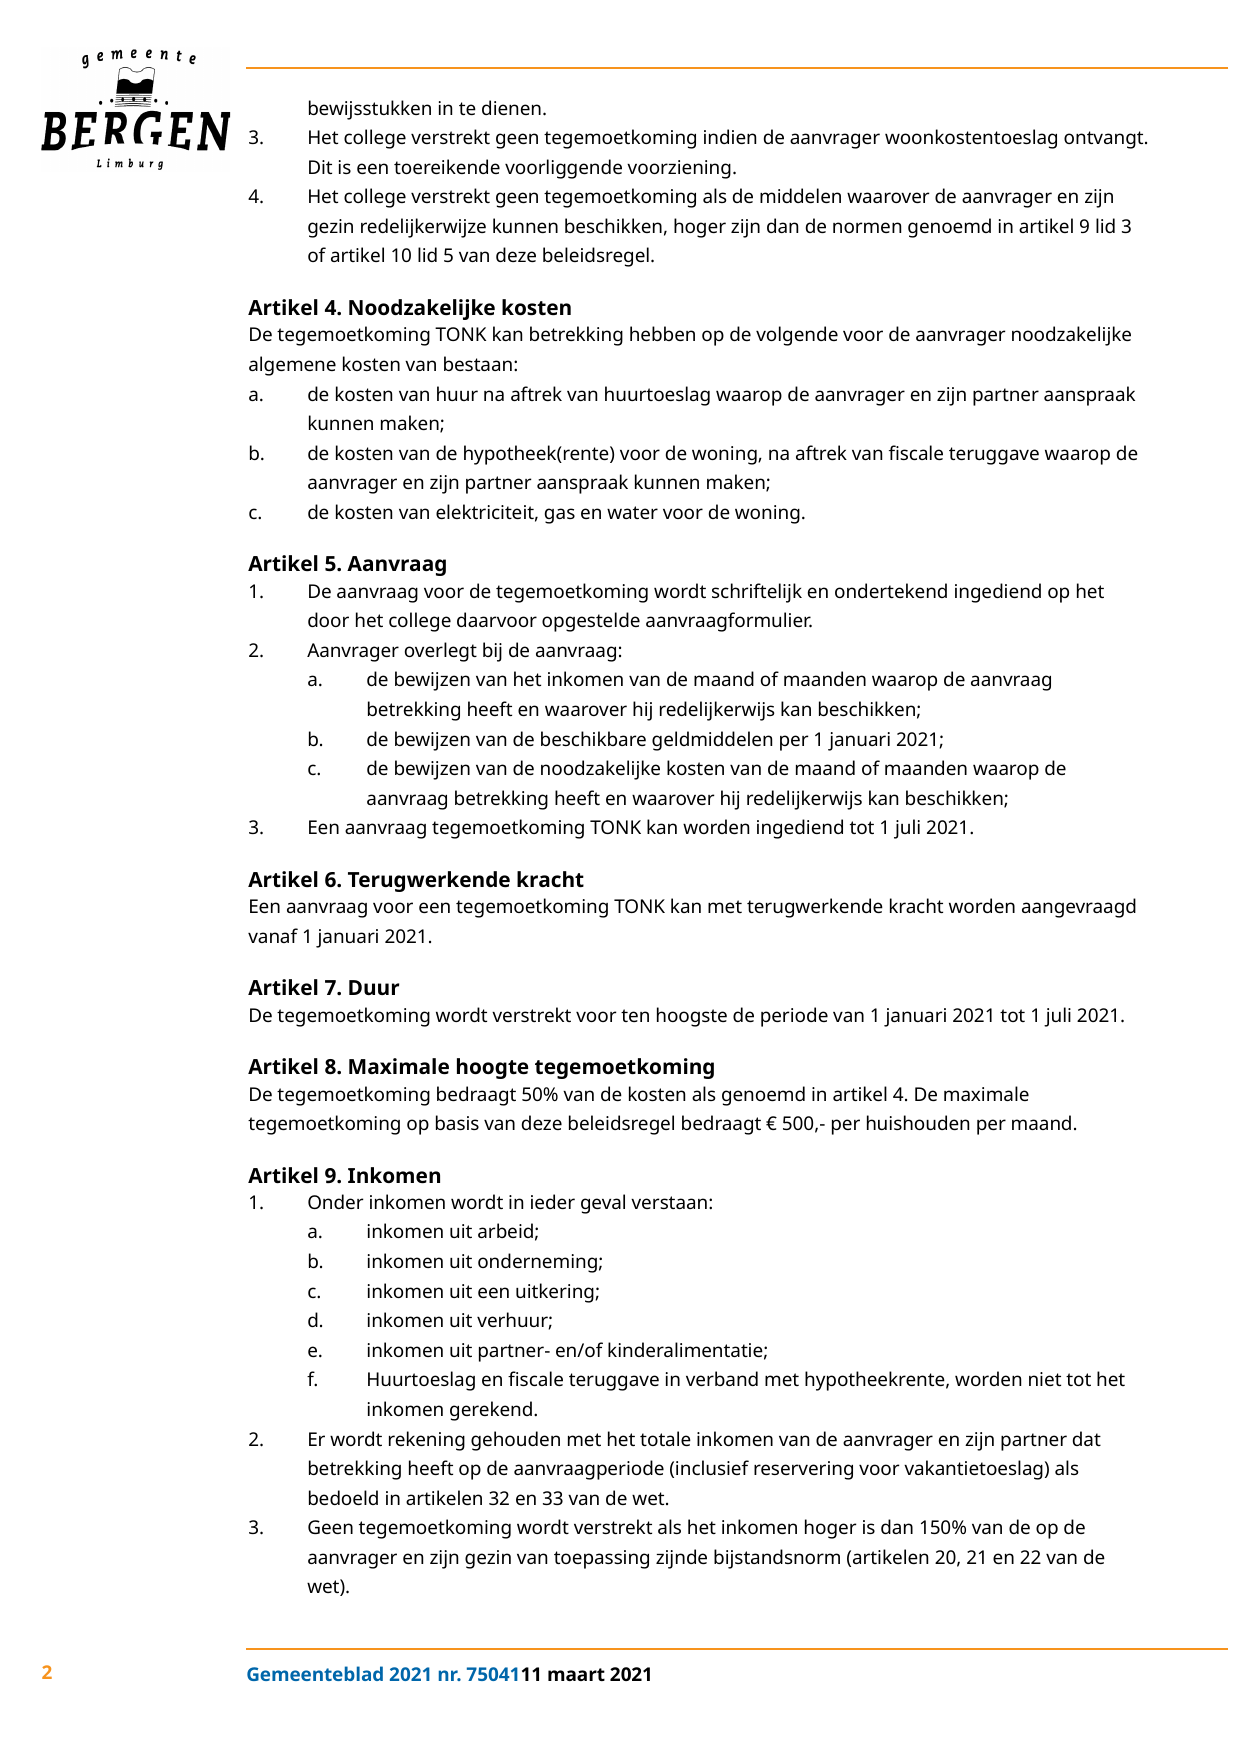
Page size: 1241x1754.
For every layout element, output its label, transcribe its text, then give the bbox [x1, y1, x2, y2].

list bewijsstukken in te dienen. [248, 95, 1152, 121]
list de kosten van de hypotheek(rente) voor de woning, na aftrek van fiscale teruggave waarop de aanvrager en zijn partner aanspraak kunnen maken; [248, 440, 1152, 495]
list Aanvrager overlegt bij de aanvraag: [248, 637, 1152, 663]
list inkomen uit verhuur; [307, 1307, 1152, 1333]
picture [41, 47, 231, 172]
text De tegemoetkoming bedraagt 50% van de kosten als genoemd in artikel 4. De maximale tegemoetkoming op basis van deze beleidsregel bedraagt € 500,- per huishouden per maand. [248, 1081, 1152, 1136]
list de kosten van huur na aftrek van huurtoeslag waarop de aanvrager en zijn partner aanspraak kunnen maken; [248, 381, 1152, 436]
list Het college verstrekt geen tegemoetkoming indien de aanvrager woonkostentoeslag ontvangt. Dit is een toereikende voorliggende voorziening. [248, 124, 1152, 180]
list inkomen uit partner- en/of kinderalimentatie; [307, 1337, 1152, 1363]
list de bewijzen van het inkomen van de maand of maanden waarop de aanvraag betrekking heeft en waarover hij redelijkerwijs kan beschikken; [307, 667, 1152, 722]
list Onder inkomen wordt in ieder geval verstaan: [248, 1189, 1152, 1215]
text Artikel 5. Aanvraag [248, 549, 1152, 578]
list de bewijzen van de noodzakelijke kosten van de maand of maanden waarop de aanvraag betrekking heeft en waarover hij redelijkerwijs kan beschikken; [307, 755, 1152, 811]
text Artikel 8. Maximale hoogte tegemoetkoming [248, 1052, 1152, 1081]
text De tegemoetkoming wordt verstrekt voor ten hoogste de periode van 1 januari 2021 tot 1 juli 2021. [248, 1002, 1152, 1028]
list de bewijzen van de beschikbare geldmiddelen per 1 januari 2021; [307, 726, 1152, 752]
list Geen tegemoetkoming wordt verstrekt als het inkomen hoger is dan 150% van de op de aanvrager en zijn gezin van toepassing zijnde bijstandsnorm (artikelen 20, 21 en 22 van de wet). [248, 1514, 1152, 1599]
text Artikel 6. Terugwerkende kracht [248, 865, 1152, 893]
list Het college verstrekt geen tegemoetkoming als de middelen waarover de aanvrager en zijn gezin redelijkerwijze kunnen beschikken, hoger zijn dan de normen genoemd in artikel 9 lid 3 of artikel 10 lid 5 van deze beleidsregel. [248, 183, 1152, 268]
list inkomen uit een uitkering; [307, 1278, 1152, 1304]
list De aanvraag voor de tegemoetkoming wordt schriftelijk en ondertekend ingediend op het door het college daarvoor opgestelde aanvraagformulier. [248, 578, 1152, 633]
text De tegemoetkoming TONK kan betrekking hebben op de volgende voor de aanvrager noodzakelijke algemene kosten van bestaan: [248, 322, 1152, 377]
text Een aanvraag voor een tegemoetkoming TONK kan met terugwerkende kracht worden aangevraagd vanaf 1 januari 2021. [248, 893, 1152, 949]
list Een aanvraag tegemoetkoming TONK kan worden ingediend tot 1 juli 2021. [248, 814, 1152, 840]
list Huurtoeslag en fiscale teruggave in verband met hypotheekrente, worden niet tot het inkomen gerekend. [307, 1367, 1152, 1422]
list Er wordt rekening gehouden met het totale inkomen van de aanvrager en zijn partner dat betrekking heeft op de aanvraagperiode (inclusief reservering voor vakantietoeslag) als bedoeld in artikelen 32 en 33 van de wet. [248, 1426, 1152, 1511]
list inkomen uit arbeid; [307, 1219, 1152, 1244]
list inkomen uit onderneming; [307, 1248, 1152, 1274]
text Artikel 7. Duur [248, 973, 1152, 1002]
text Artikel 9. Inkomen [248, 1161, 1152, 1189]
list de kosten van elektriciteit, gas en water voor de woning. [248, 499, 1152, 525]
text Artikel 4. Noodzakelijke kosten [248, 293, 1152, 322]
